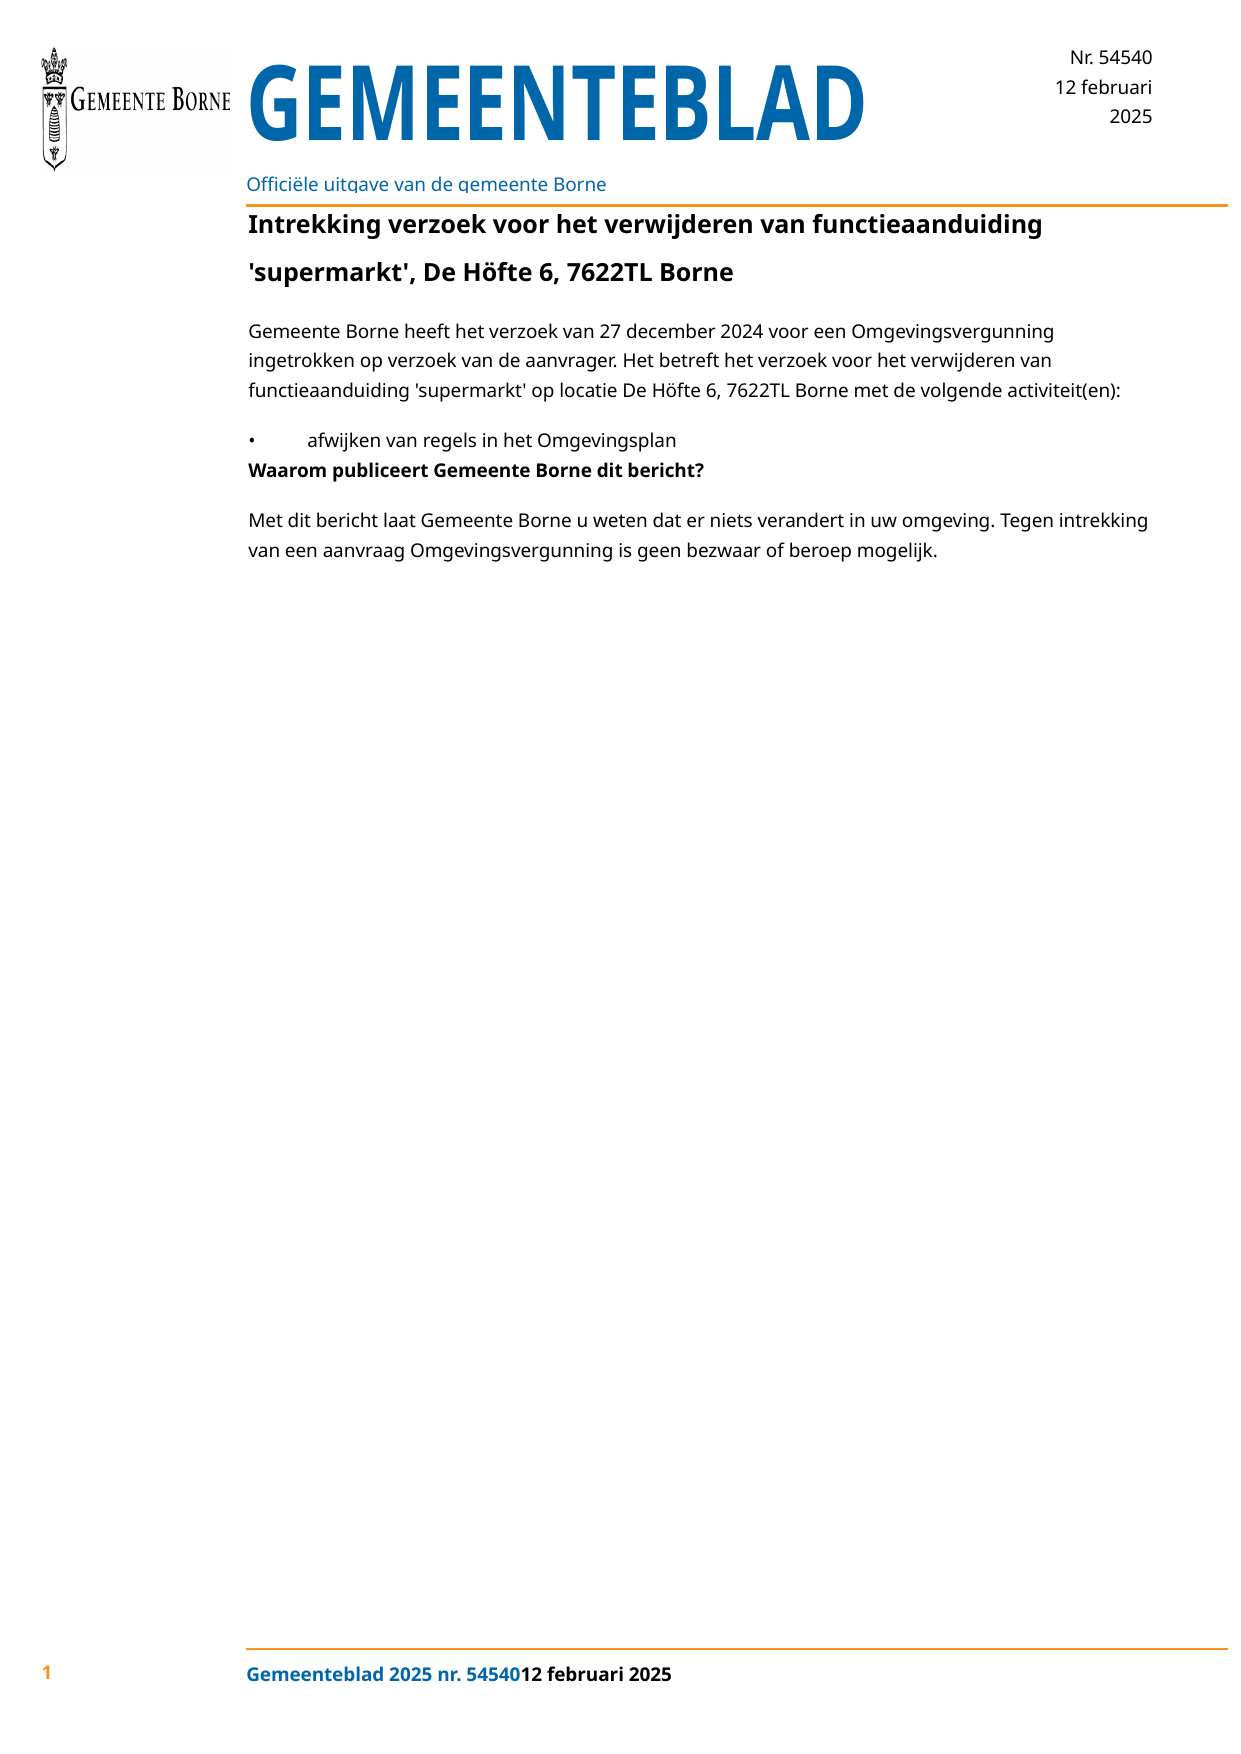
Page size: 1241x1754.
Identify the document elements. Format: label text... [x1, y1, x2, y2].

text Waarom publiceert Gemeente Borne dit bericht? [248, 457, 1152, 483]
text Intrekking verzoek voor het verwijderen van functieaanduiding 'supermarkt', De Höfte 6, 7622TL Borne [248, 207, 1152, 288]
text Gemeente Borne heeft het verzoek van 27 december 2024 voor een Omgevingsvergunning ingetrokken op verzoek van de aanvrager. Het betreft het verzoek voor het verwijderen van functieaanduiding 'supermarkt' op locatie De Höfte 6, 7622TL Borne met de volgende activiteit(en): [248, 318, 1152, 403]
list afwijken van regels in het Omgevingsplan [248, 427, 1152, 453]
text Met dit bericht laat Gemeente Borne u weten dat er niets verandert in uw omgeving. Tegen intrekking van een aanvraag Omgevingsvergunning is geen bezwaar of beroep mogelijk. [248, 507, 1152, 563]
picture [41, 47, 231, 172]
